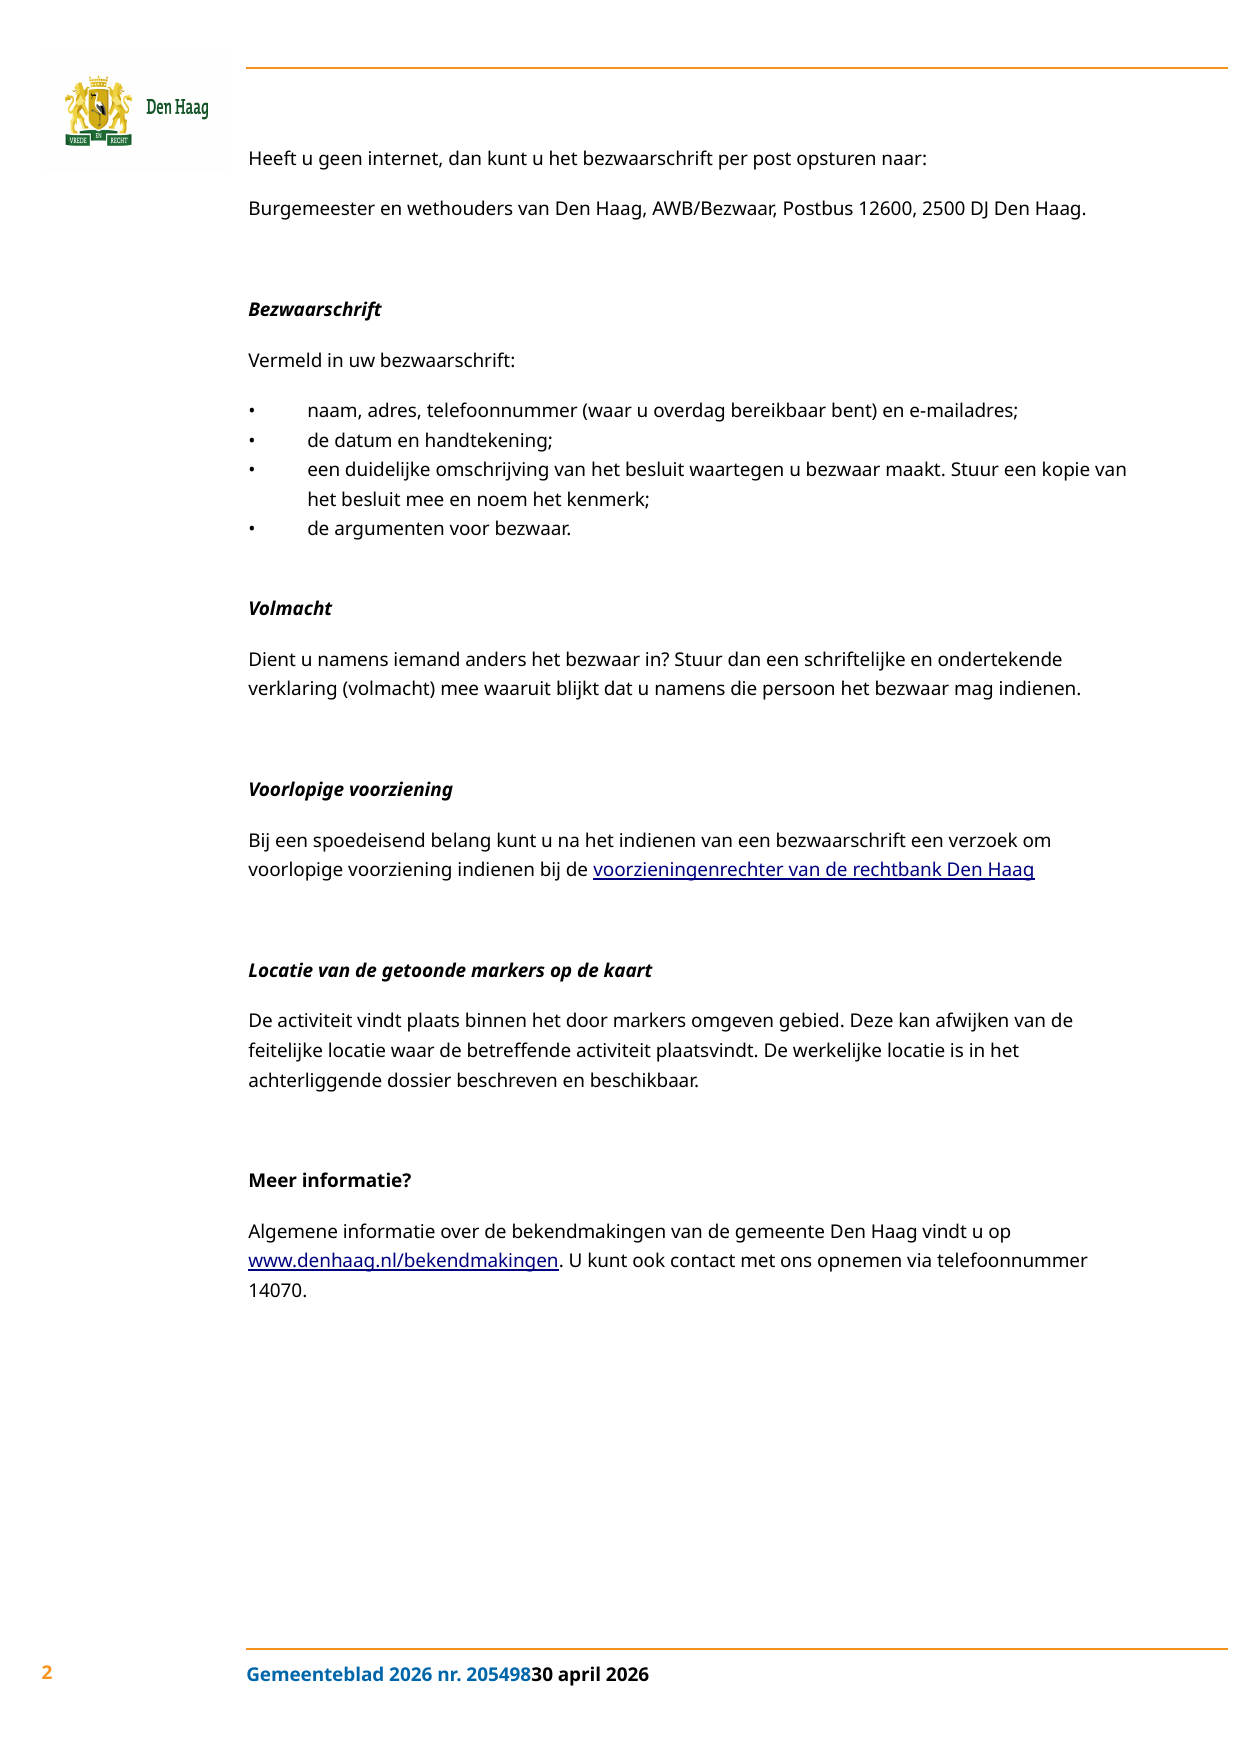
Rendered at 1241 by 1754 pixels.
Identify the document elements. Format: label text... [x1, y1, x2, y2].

text Vermeld in uw bezwaarschrift: [248, 347, 1152, 373]
list de argumenten voor bezwaar. [248, 516, 1152, 541]
text Locatie van de getoonde markers op de kaart [248, 957, 1152, 983]
text Meer informatie? [248, 1168, 1152, 1193]
text Bij een spoedeisend belang kunt u na het indienen van een bezwaarschrift een verzoek om voorlopige voorziening indienen bij de voorzieningenrechter van de rechtbank Den Haag [248, 827, 1152, 882]
text Algemene informatie over de bekendmakingen van de gemeente Den Haag vindt u op www.denhaag.nl/bekendmakingen. U kunt ook contact met ons opnemen via telefoonnummer 14070. [248, 1218, 1152, 1303]
text Bezwaarschrift [248, 296, 1152, 322]
list naam, adres, telefoonnummer (waar u overdag bereikbaar bent) en e-mailadres; [248, 397, 1152, 423]
text De activiteit vindt plaats binnen het door markers omgeven gebied. Deze kan afwijken van de feitelijke locatie waar de betreffende activiteit plaatsvindt. De werkelijke locatie is in het achterliggende dossier beschreven en beschikbaar. [248, 1008, 1152, 1093]
list de datum en handtekening; [248, 427, 1152, 453]
text Heeft u geen internet, dan kunt u het bezwaarschrift per post opsturen naar: [248, 145, 1152, 171]
list een duidelijke omschrijving van het besluit waartegen u bezwaar maakt. Stuur een kopie van het besluit mee en noem het kenmerk; [248, 456, 1152, 512]
text Burgemeester en wethouders van Den Haag, AWB/Bezwaar, Postbus 12600, 2500 DJ Den Haag. [248, 196, 1152, 221]
picture [41, 47, 231, 172]
text Voorlopige voorziening [248, 776, 1152, 802]
text Volmacht [248, 596, 1152, 621]
text Dient u namens iemand anders het bezwaar in? Stuur dan een schriftelijke en ondertekende verklaring (volmacht) mee waaruit blijkt dat u namens die persoon het bezwaar mag indienen. [248, 646, 1152, 701]
